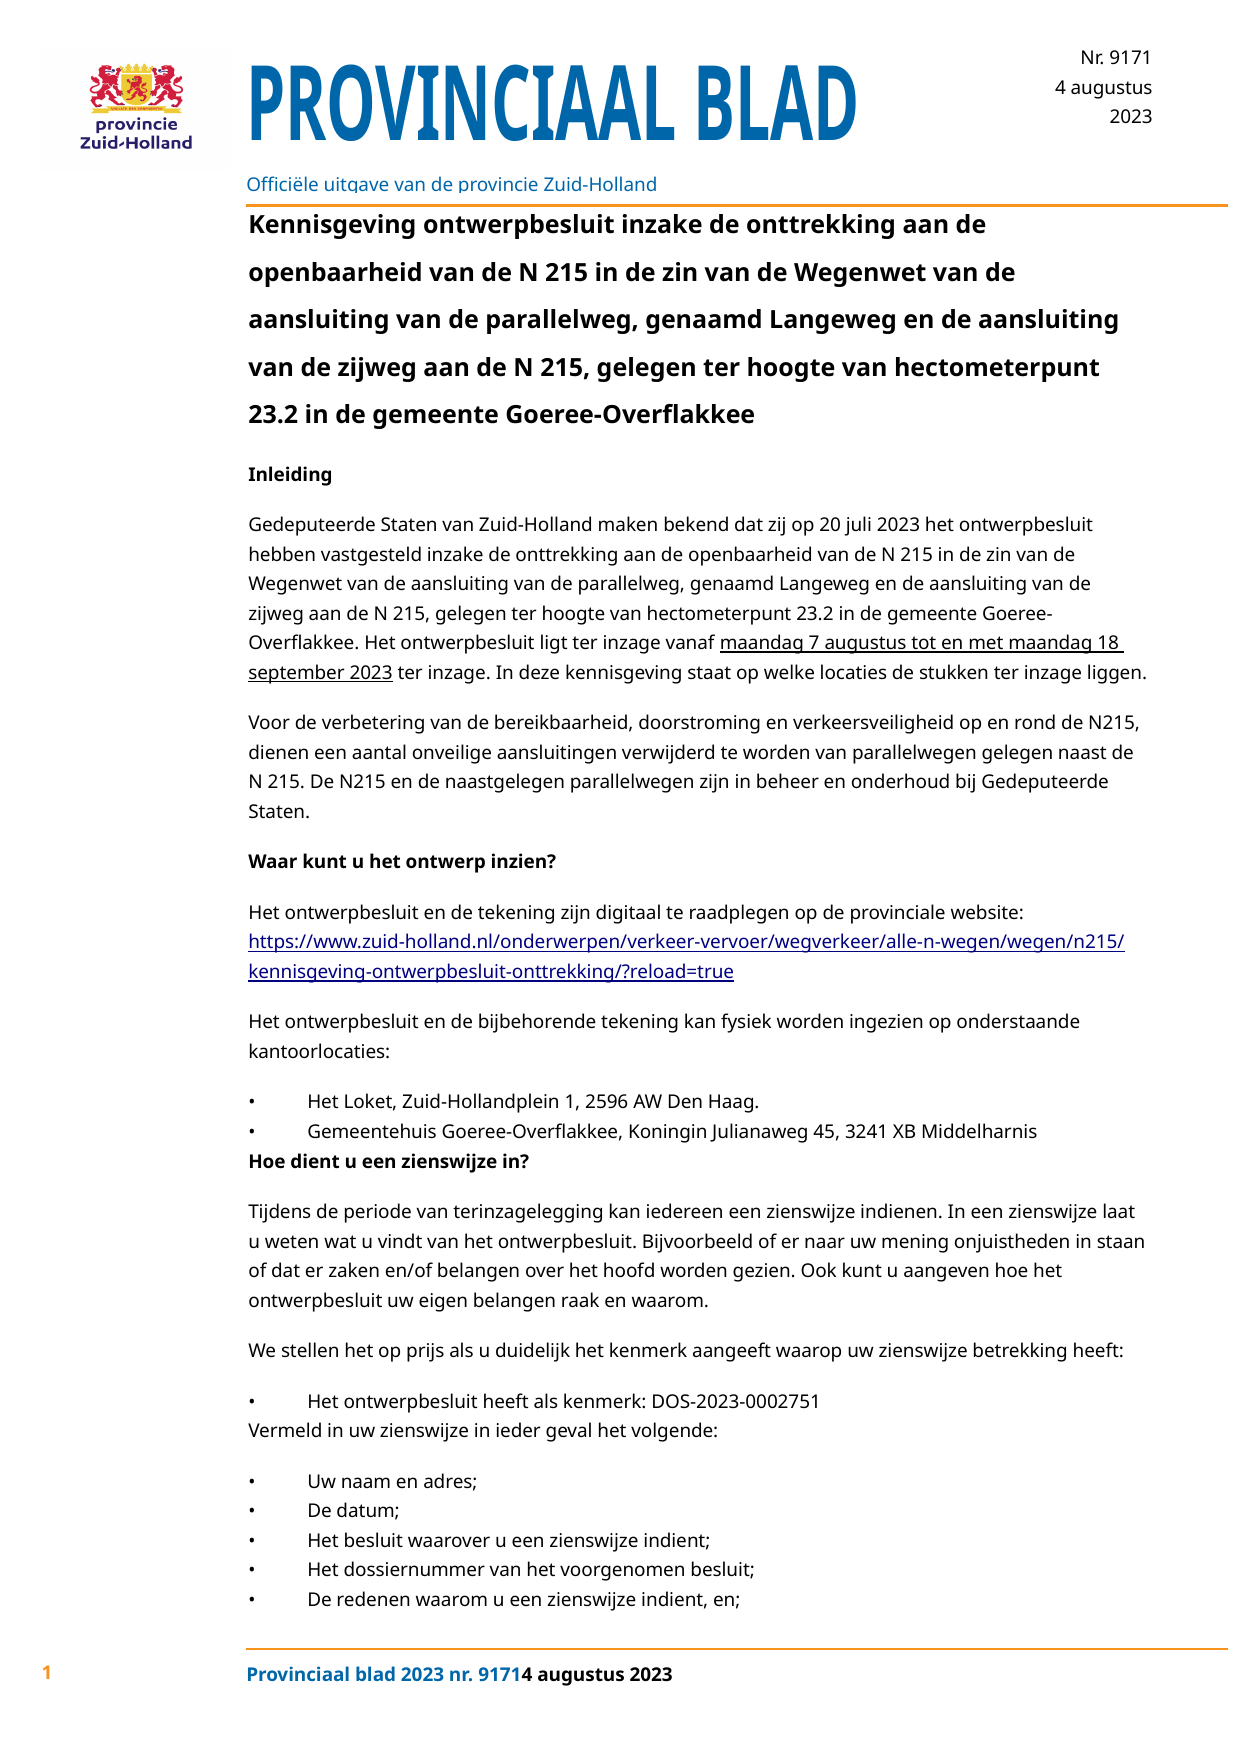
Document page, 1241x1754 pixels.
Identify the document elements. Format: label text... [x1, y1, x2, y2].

list De datum; [248, 1497, 1152, 1523]
text Het ontwerpbesluit en de bijbehorende tekening kan fysiek worden ingezien op onderstaande kantoorlocaties: [248, 1009, 1152, 1064]
list Het Loket, Zuid-Hollandplein 1, 2596 AW Den Haag. [248, 1089, 1152, 1114]
text Waar kunt u het ontwerp inzien? [248, 849, 1152, 874]
list De redenen waarom u een zienswijze indient, en; [248, 1586, 1152, 1612]
list Het ontwerpbesluit heeft als kenmerk: DOS-2023-0002751 [248, 1388, 1152, 1413]
text We stellen het op prijs als u duidelijk het kenmerk aangeeft waarop uw zienswijze betrekking heeft: [248, 1337, 1152, 1363]
text Tijdens de periode van terinzagelegging kan iedereen een zienswijze indienen. In een zienswijze laat u weten wat u vindt van het ontwerpbesluit. Bijvoorbeeld of er naar uw mening onjuistheden in staan of dat er zaken en/of belangen over het hoofd worden gezien. Ook kunt u aangeven hoe het ontwerpbesluit uw eigen belangen raak en waarom. [248, 1198, 1152, 1313]
text Het ontwerpbesluit en de tekening zijn digitaal te raadplegen op de provinciale website: https://www.zuid-holland.nl/onderwerpen/verkeer-vervoer/wegverkeer/alle-n-wegen/wegen/n215/kennisgeving-ontwerpbesluit-onttrekking/?reload=true [248, 899, 1152, 984]
text Gedeputeerde Staten van Zuid-Holland maken bekend dat zij op 20 juli 2023 het ontwerpbesluit hebben vastgesteld inzake de onttrekking aan de openbaarheid van de N 215 in de zin van de Wegenwet van de aansluiting van de parallelweg, genaamd Langeweg en de aansluiting van de zijweg aan de N 215, gelegen ter hoogte van hectometerpunt 23.2 in de gemeente Goeree-Overflakkee. Het ontwerpbesluit ligt ter inzage vanaf maandag 7 augustus tot en met maandag 18 september 2023 ter inzage. In deze kennisgeving staat op welke locaties de stukken ter inzage liggen. [248, 511, 1152, 685]
list Uw naam en adres; [248, 1468, 1152, 1493]
picture [41, 47, 231, 172]
text Inleiding [248, 461, 1152, 486]
list Gemeentehuis Goeree-Overflakkee, Koningin Julianaweg 45, 3241 XB Middelharnis [248, 1118, 1152, 1144]
list Het dossiernummer van het voorgenomen besluit; [248, 1557, 1152, 1582]
text Vermeld in uw zienswijze in ieder geval het volgende: [248, 1417, 1152, 1443]
text Voor de verbetering van de bereikbaarheid, doorstroming en verkeersveiligheid op en rond de N215, dienen een aantal onveilige aansluitingen verwijderd te worden van parallelwegen gelegen naast de N 215. De N215 en de naastgelegen parallelwegen zijn in beheer en onderhoud bij Gedeputeerde Staten. [248, 709, 1152, 824]
list Het besluit waarover u een zienswijze indient; [248, 1527, 1152, 1553]
text Hoe dient u een zienswijze in? [248, 1148, 1152, 1173]
text Kennisgeving ontwerpbesluit inzake de onttrekking aan de openbaarheid van de N 215 in de zin van de Wegenwet van de aansluiting van de parallelweg, genaamd Langeweg en de aansluiting van de zijweg aan de N 215, gelegen ter hoogte van hectometerpunt 23.2 in de gemeente Goeree-Overflakkee [248, 207, 1152, 431]
